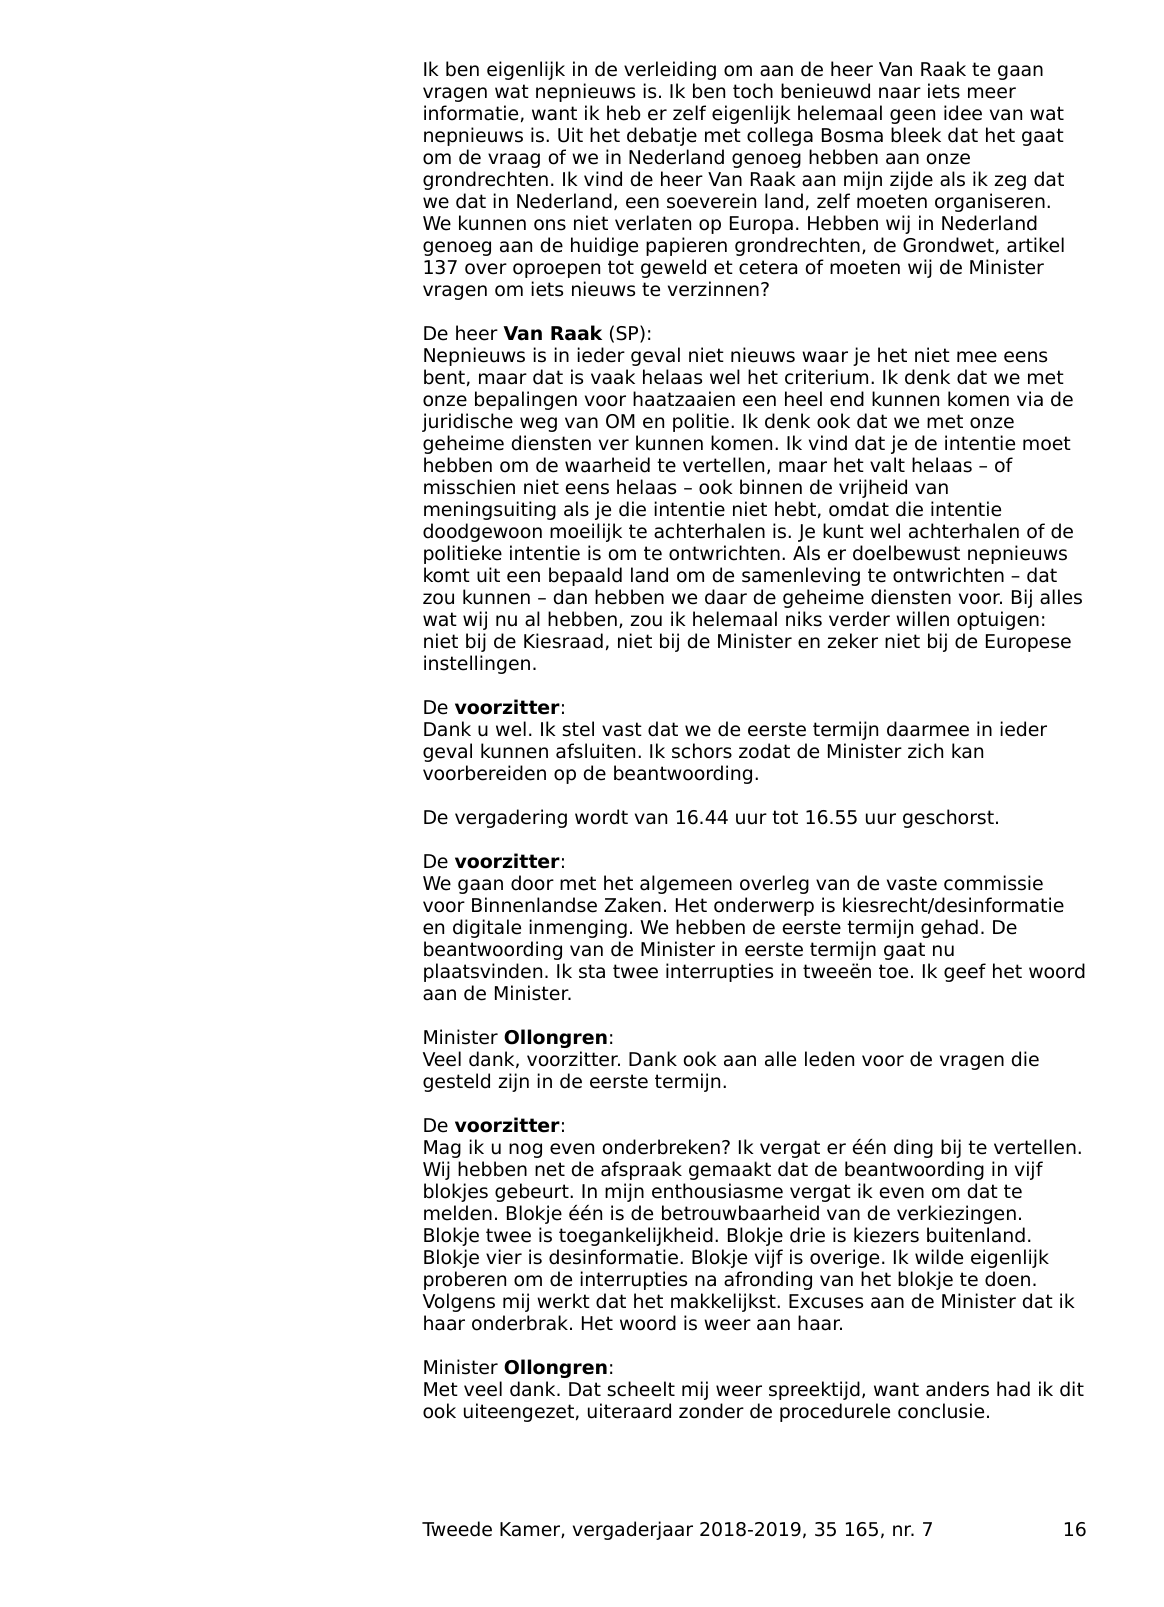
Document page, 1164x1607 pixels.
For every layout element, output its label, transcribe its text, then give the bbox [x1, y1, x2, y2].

text Nepnieuws is in ieder geval niet nieuws waar je het niet mee eens bent, maar dat is vaak helaas wel het criterium. Ik denk dat we met onze bepalingen voor haatzaaien een heel end kunnen komen via de juridische weg van OM en politie. Ik denk ook dat we met onze geheime diensten ver kunnen komen. Ik vind dat je de intentie moet hebben om de waarheid te vertellen, maar het valt helaas – of misschien niet eens helaas – ook binnen de vrijheid van meningsuiting als je die intentie niet hebt, omdat die intentie doodgewoon moeilijk te achterhalen is. Je kunt wel achterhalen of de politieke intentie is om te ontwrichten. Als er doelbewust nepnieuws komt uit een bepaald land om de samenleving te ontwrichten – dat zou kunnen – dan hebben we daar de geheime diensten voor. Bij alles wat wij nu al hebben, zou ik helemaal niks verder willen optuigen: niet bij de Kiesraad, niet bij de Minister en zeker niet bij de Europese instellingen. [422, 345, 1087, 675]
text De vergadering wordt van 16.44 uur tot 16.55 uur geschorst. [422, 807, 1087, 829]
text De voorzitter: [422, 697, 1087, 719]
text Ik ben eigenlijk in de verleiding om aan de heer Van Raak te gaan vragen wat nepnieuws is. Ik ben toch benieuwd naar iets meer informatie, want ik heb er zelf eigenlijk helemaal geen idee van wat nepnieuws is. Uit het debatje met collega Bosma bleek dat het gaat om de vraag of we in Nederland genoeg hebben aan onze grondrechten. Ik vind de heer Van Raak aan mijn zijde als ik zeg dat we dat in Nederland, een soeverein land, zelf moeten organiseren. We kunnen ons niet verlaten op Europa. Hebben wij in Nederland genoeg aan de huidige papieren grondrechten, de Grondwet, artikel 137 over oproepen tot geweld et cetera of moeten wij de Minister vragen om iets nieuws te verzinnen? [422, 59, 1087, 301]
text Veel dank, voorzitter. Dank ook aan alle leden voor de vragen die gesteld zijn in de eerste termijn. [422, 1049, 1087, 1093]
text Dank u wel. Ik stel vast dat we de eerste termijn daarmee in ieder geval kunnen afsluiten. Ik schors zodat de Minister zich kan voorbereiden op de beantwoording. [422, 719, 1087, 785]
text Met veel dank. Dat scheelt mij weer spreektijd, want anders had ik dit ook uiteengezet, uiteraard zonder de procedurele conclusie. [422, 1379, 1087, 1423]
text Minister Ollongren: [422, 1357, 1087, 1379]
text De voorzitter: [422, 1115, 1087, 1137]
text Minister Ollongren: [422, 1027, 1087, 1049]
text De voorzitter: [422, 851, 1087, 873]
text De heer Van Raak (SP): [422, 323, 1087, 345]
text We gaan door met het algemeen overleg van de vaste commissie voor Binnenlandse Zaken. Het onderwerp is kiesrecht/desinformatie en digitale inmenging. We hebben de eerste termijn gehad. De beantwoording van de Minister in eerste termijn gaat nu plaatsvinden. Ik sta twee interrupties in tweeën toe. Ik geef het woord aan de Minister. [422, 873, 1087, 1005]
text Mag ik u nog even onderbreken? Ik vergat er één ding bij te vertellen. Wij hebben net de afspraak gemaakt dat de beantwoording in vijf blokjes gebeurt. In mijn enthousiasme vergat ik even om dat te melden. Blokje één is de betrouwbaarheid van de verkiezingen. Blokje twee is toegankelijkheid. Blokje drie is kiezers buitenland. Blokje vier is desinformatie. Blokje vijf is overige. Ik wilde eigenlijk proberen om de interrupties na afronding van het blokje te doen. Volgens mij werkt dat het makkelijkst. Excuses aan de Minister dat ik haar onderbrak. Het woord is weer aan haar. [422, 1137, 1087, 1335]
